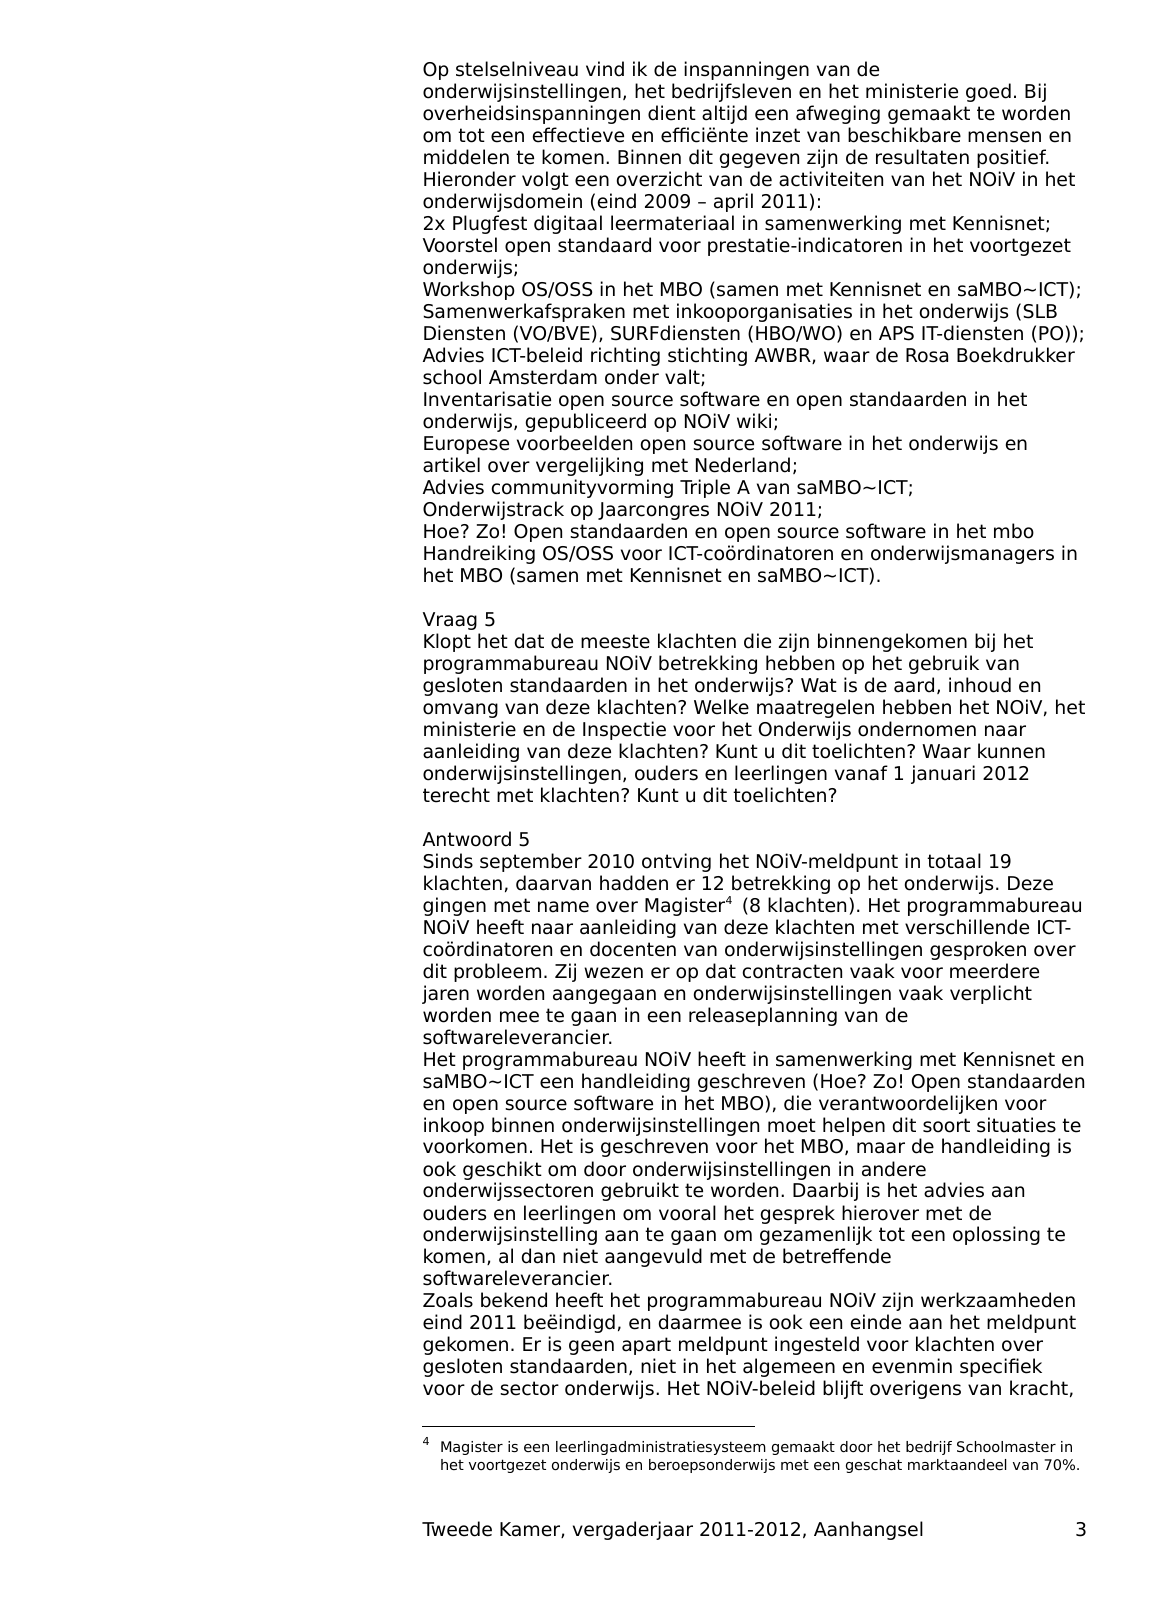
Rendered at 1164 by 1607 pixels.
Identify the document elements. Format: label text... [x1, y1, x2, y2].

text Het programmabureau NOiV heeft in samenwerking met Kennisnet en saMBO~ICT een handleiding geschreven (Hoe? Zo! Open standaarden en open source software in het MBO), die verantwoordelijken voor inkoop binnen onderwijsinstellingen moet helpen dit soort situaties te voorkomen. Het is geschreven voor het MBO, maar de handleiding is ook geschikt om door onderwijsinstellingen in andere onderwijssectoren gebruikt te worden. Daarbij is het advies aan ouders en leerlingen om vooral het gesprek hierover met de onderwijsinstelling aan te gaan om gezamenlijk tot een oplossing te komen, al dan niet aangevuld met de betreffende softwareleverancier. [422, 1048, 1087, 1290]
text Klopt het dat de meeste klachten die zijn binnengekomen bij het programmabureau NOiV betrekking hebben op het gebruik van gesloten standaarden in het onderwijs? Wat is de aard, inhoud en omvang van deze klachten? Welke maatregelen hebben het NOiV, het ministerie en de Inspectie voor het Onderwijs ondernomen naar aanleiding van deze klachten? Kunt u dit toelichten? Waar kunnen onderwijsinstellingen, ouders en leerlingen vanaf 1 januari 2012 terecht met klachten? Kunt u dit toelichten? [422, 631, 1087, 807]
text Onderwijstrack op Jaarcongres NOiV 2011; [422, 499, 1087, 521]
text 2x Plugfest digitaal leermateriaal in samenwerking met Kennisnet; [422, 213, 1087, 235]
text Magister is een leerlingadministratiesysteem gemaakt door het bedrijf Schoolmaster in het voortgezet onderwijs en beroepsonderwijs met een geschat marktaandeel van 70%. [422, 1435, 1087, 1474]
text Samenwerkafspraken met inkooporganisaties in het onderwijs (SLB Diensten (VO/BVE), SURFdiensten (HBO/WO) en APS IT-diensten (PO)); [422, 301, 1087, 345]
text Vraag 5 [422, 609, 1087, 631]
text Op stelselniveau vind ik de inspanningen van de onderwijsinstellingen, het bedrijfsleven en het ministerie goed. Bij overheidsinspanningen dient altijd een afweging gemaakt te worden om tot een effectieve en efficiënte inzet van beschikbare mensen en middelen te komen. Binnen dit gegeven zijn de resultaten positief. [422, 59, 1087, 169]
text Inventarisatie open source software en open standaarden in het onderwijs, gepubliceerd op NOiV wiki; [422, 389, 1087, 433]
text Zoals bekend heeft het programmabureau NOiV zijn werkzaamheden eind 2011 beëindigd, en daarmee is ook een einde aan het meldpunt gekomen. Er is geen apart meldpunt ingesteld voor klachten over gesloten standaarden, niet in het algemeen en evenmin specifiek voor de sector onderwijs. Het NOiV-beleid blijft overigens van kracht, [422, 1290, 1087, 1400]
text Workshop OS/OSS in het MBO (samen met Kennisnet en saMBO~ICT); [422, 279, 1087, 301]
text Advies ICT-beleid richting stichting AWBR, waar de Rosa Boekdrukker school Amsterdam onder valt; [422, 345, 1087, 389]
text Hieronder volgt een overzicht van de activiteiten van het NOiV in het onderwijsdomein (eind 2009 – april 2011): [422, 169, 1087, 213]
text Hoe? Zo! Open standaarden en open source software in het mbo Handreiking OS/OSS voor ICT-coördinatoren en onderwijsmanagers in het MBO (samen met Kennisnet en saMBO~ICT). [422, 521, 1087, 587]
text Sinds september 2010 ontving het NOiV-meldpunt in totaal 19 klachten, daarvan hadden er 12 betrekking op het onderwijs. Deze gingen met name over Magister (8 klachten). Het programmabureau NOiV heeft naar aanleiding van deze klachten met verschillende ICT-coördinatoren en docenten van onderwijsinstellingen gesproken over dit probleem. Zij wezen er op dat contracten vaak voor meerdere jaren worden aangegaan en onderwijsinstellingen vaak verplicht worden mee te gaan in een releaseplanning van de softwareleverancier. [422, 851, 1087, 1048]
text Europese voorbeelden open source software in het onderwijs en artikel over vergelijking met Nederland; [422, 433, 1087, 477]
text Antwoord 5 [422, 829, 1087, 851]
text Advies communityvorming Triple A van saMBO~ICT; [422, 477, 1087, 499]
text Voorstel open standaard voor prestatie-indicatoren in het voortgezet onderwijs; [422, 235, 1087, 279]
